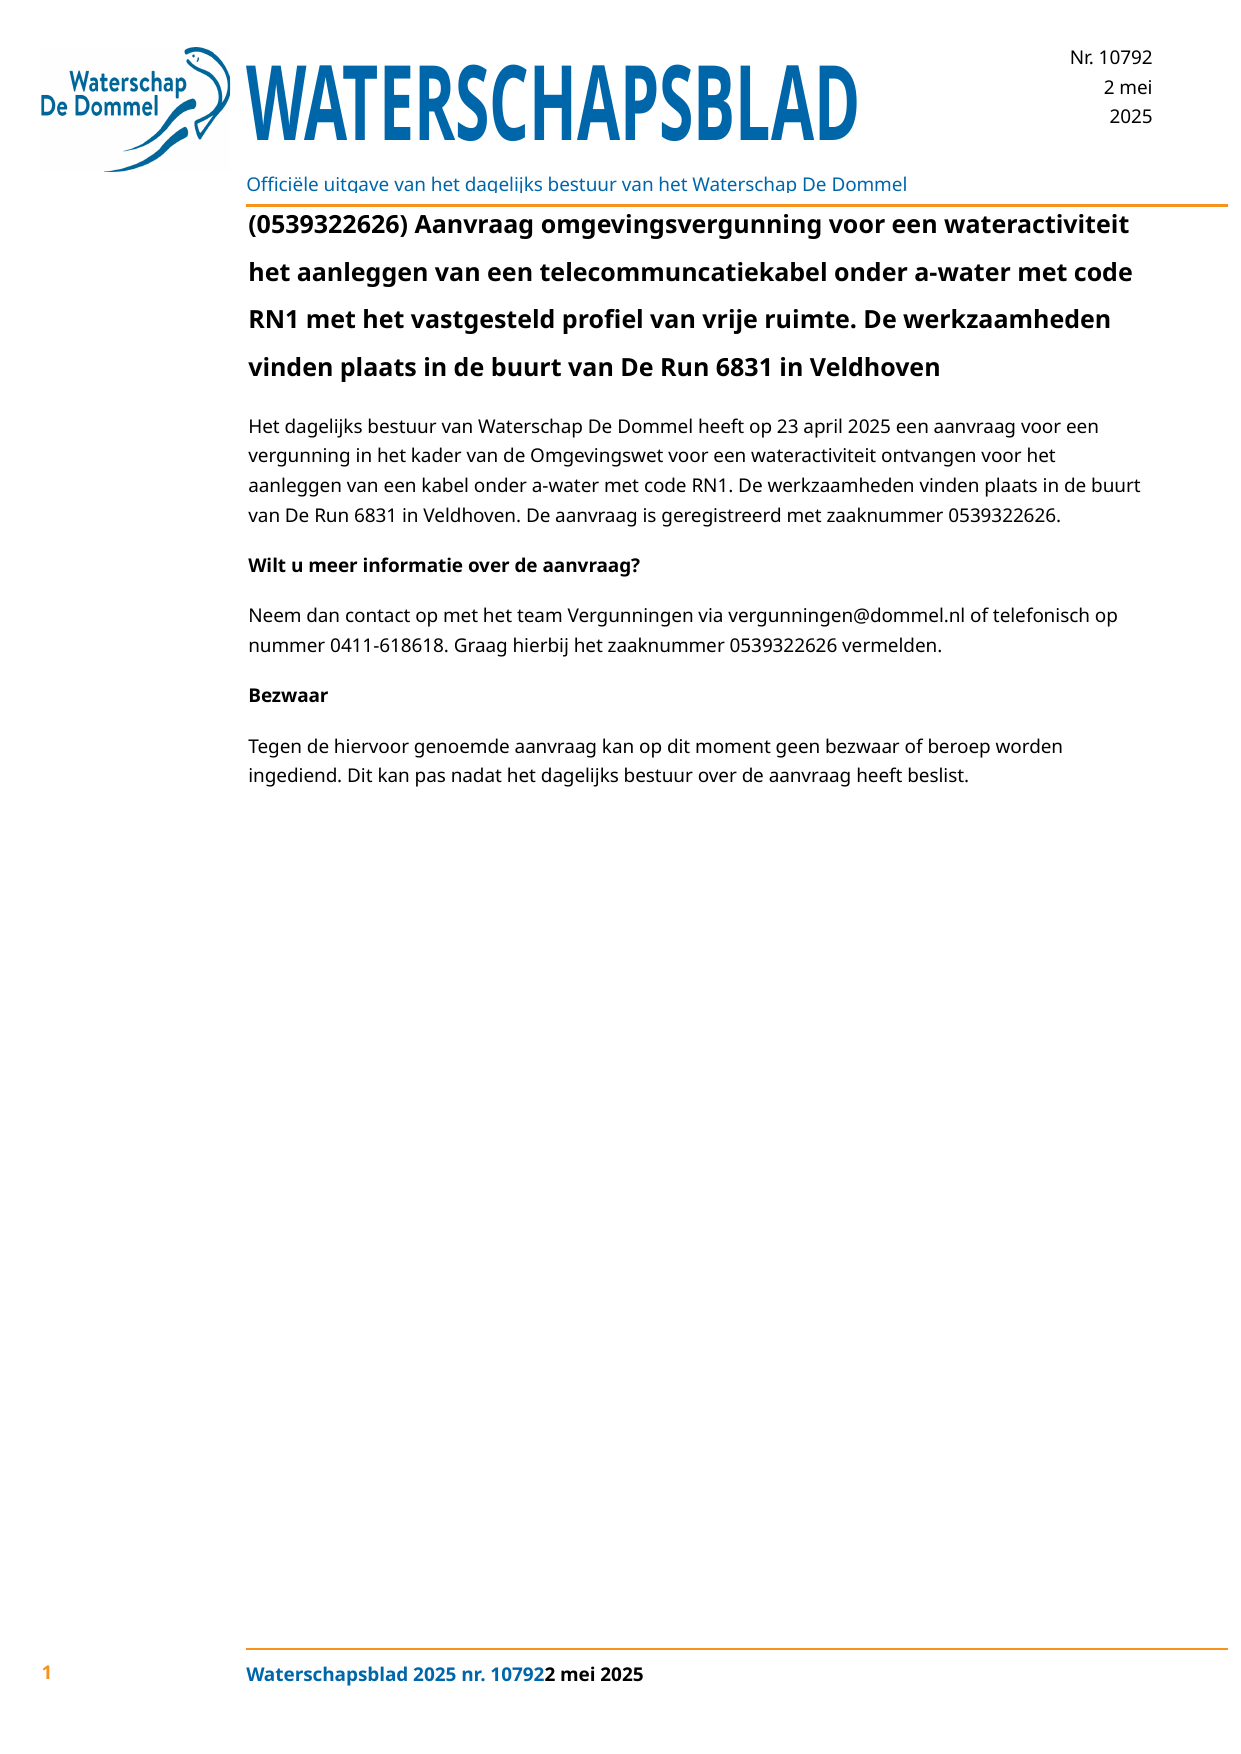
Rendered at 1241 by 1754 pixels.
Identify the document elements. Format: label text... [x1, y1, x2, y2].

text (0539322626) Aanvraag omgevingsvergunning voor een wateractiviteit het aanleggen van een telecommuncatiekabel onder a-water met code RN1 met het vastgesteld profiel van vrije ruimte. De werkzaamheden vinden plaats in de buurt van De Run 6831 in Veldhoven [248, 207, 1152, 384]
picture [45, 99, 51, 111]
picture [204, 47, 231, 76]
text Tegen de hiervoor genoemde aanvraag kan op dit moment geen bezwaar of beroep worden ingediend. Dit kan pas nadat het dagelijks bestuur over de aanvraag heeft beslist. [248, 733, 1152, 788]
picture [198, 118, 210, 131]
picture [41, 47, 231, 172]
text Het dagelijks bestuur van Waterschap De Dommel heeft op 23 april 2025 een aanvraag voor een vergunning in het kader van de Omgevingswet voor een wateractiviteit ontvangen voor het aanleggen van een kabel onder a-water met code RN1. De werkzaamheden vinden plaats in de buurt van De Run 6831 in Veldhoven. De aanvraag is geregistreerd met zaaknummer 0539322626. [248, 413, 1152, 528]
text Wilt u meer informatie over de aanvraag? [248, 552, 1152, 578]
text Neem dan contact op met het team Vergunningen via vergunningen@dommel.nl of telefonisch op nummer 0411-618618. Graag hierbij het zaaknummer 0539322626 vermelden. [248, 603, 1152, 658]
text Bezwaar [248, 683, 1152, 708]
